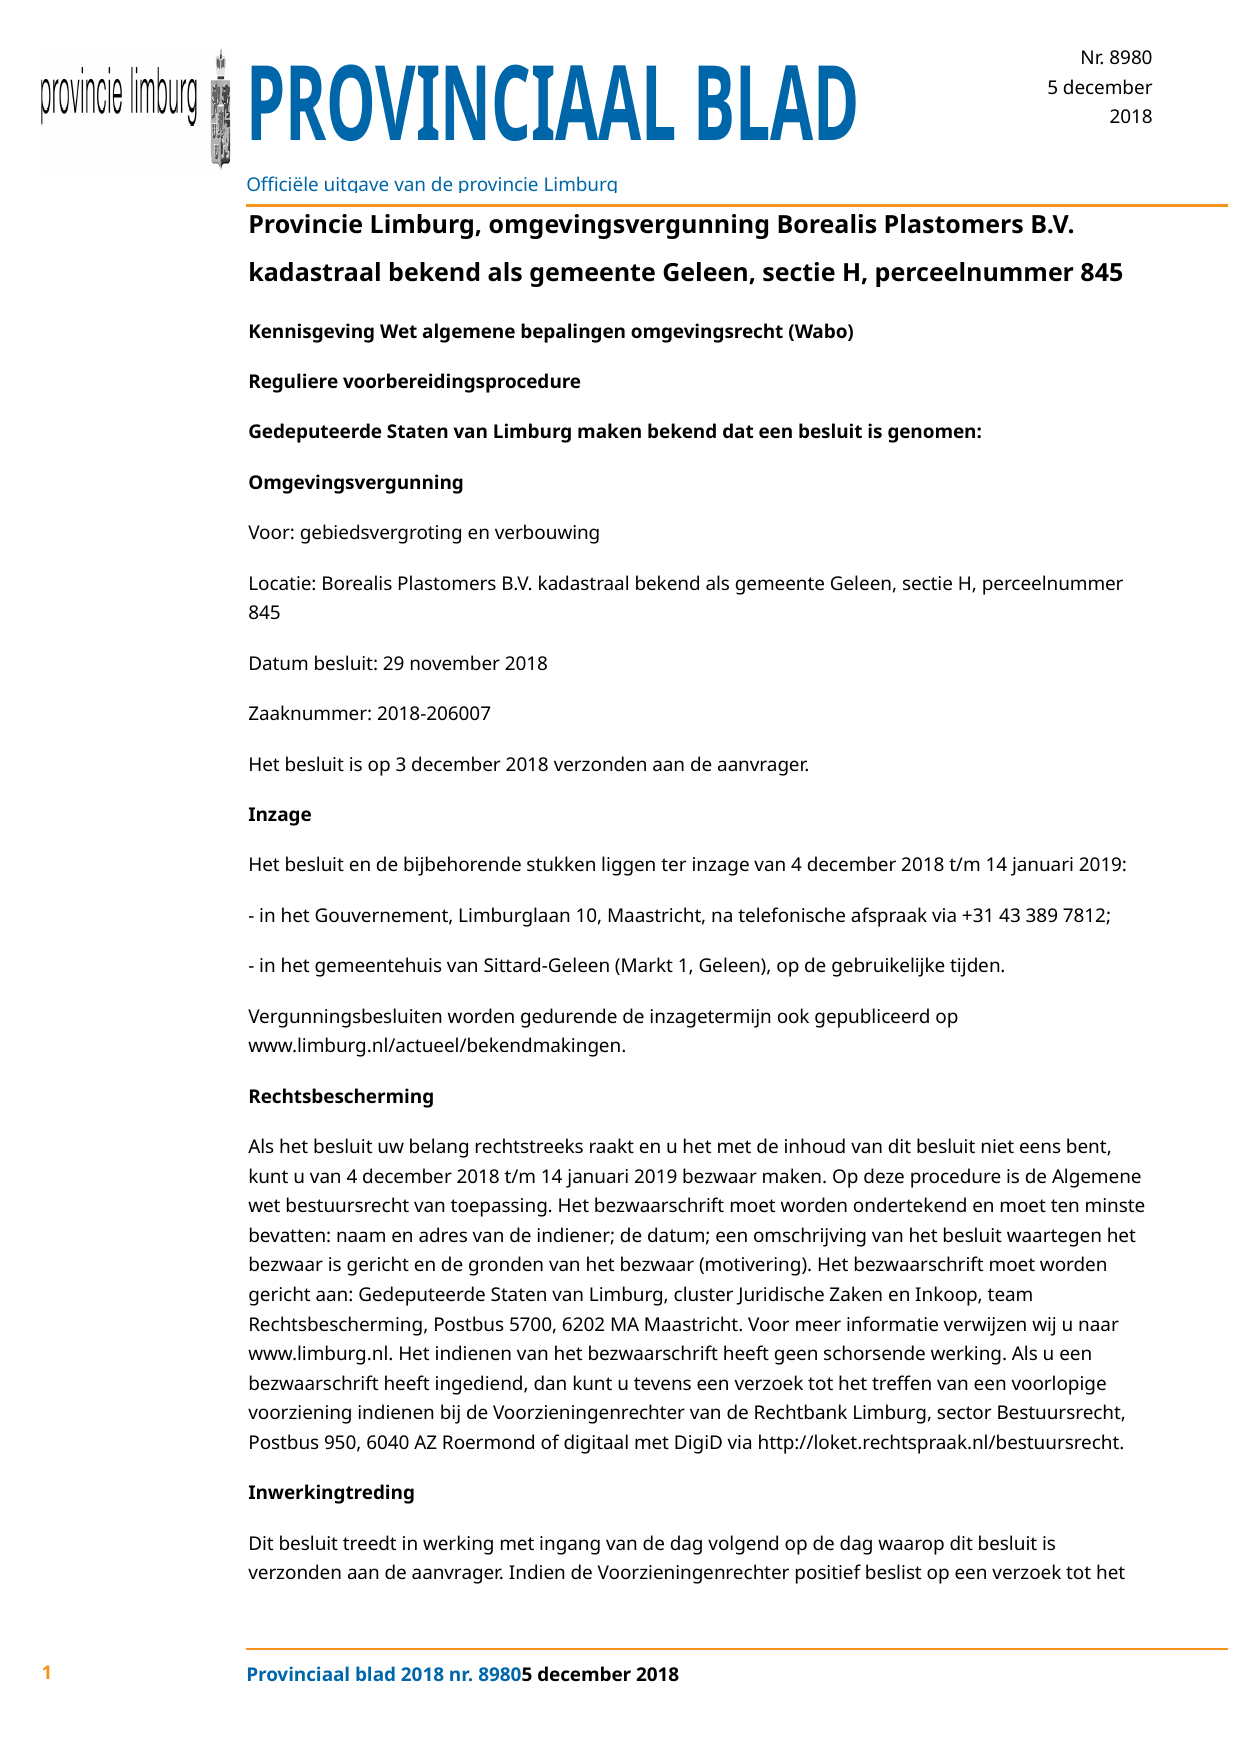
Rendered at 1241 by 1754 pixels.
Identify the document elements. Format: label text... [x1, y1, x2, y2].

text Als het besluit uw belang rechtstreeks raakt en u het met de inhoud van dit besluit niet eens bent, kunt u van 4 december 2018 t/m 14 januari 2019 bezwaar maken. Op deze procedure is de Algemene wet bestuursrecht van toepassing. Het bezwaarschrift moet worden ondertekend en moet ten minste bevatten: naam en adres van de indiener; de datum; een omschrijving van het besluit waartegen het bezwaar is gericht en de gronden van het bezwaar (motivering). Het bezwaarschrift moet worden gericht aan: Gedeputeerde Staten van Limburg, cluster Juridische Zaken en Inkoop, team Rechtsbescherming, Postbus 5700, 6202 MA Maastricht. Voor meer informatie verwijzen wij u naar www.limburg.nl. Het indienen van het bezwaarschrift heeft geen schorsende werking. Als u een bezwaarschrift heeft ingediend, dan kunt u tevens een verzoek tot het treffen van een voorlopige voorziening indienen bij de Voorzieningenrechter van de Rechtbank Limburg, sector Bestuursrecht, Postbus 950, 6040 AZ Roermond of digitaal met DigiD via http://loket.rechtspraak.nl/bestuursrecht. [248, 1133, 1152, 1455]
text Het besluit en de bijbehorende stukken liggen ter inzage van 4 december 2018 t/m 14 januari 2019: [248, 852, 1152, 877]
text Rechtsbescherming [248, 1083, 1152, 1109]
text Vergunningsbesluiten worden gedurende de inzagetermijn ook gepubliceerd op www.limburg.nl/actueel/bekendmakingen. [248, 1003, 1152, 1058]
text Het besluit is op 3 december 2018 verzonden aan de aanvrager. [248, 751, 1152, 777]
text Locatie: Borealis Plastomers B.V. kadastraal bekend als gemeente Geleen, sectie H, perceelnummer 845 [248, 570, 1152, 625]
text Kennisgeving Wet algemene bepalingen omgevingsrecht (Wabo) [248, 318, 1152, 344]
text Provincie Limburg, omgevingsvergunning Borealis Plastomers B.V. kadastraal bekend als gemeente Geleen, sectie H, perceelnummer 845 [248, 207, 1152, 288]
text Datum besluit: 29 november 2018 [248, 650, 1152, 676]
text Voor: gebiedsvergroting en verbouwing [248, 519, 1152, 545]
text - in het Gouvernement, Limburglaan 10, Maastricht, na telefonische afspraak via +31 43 389 7812; [248, 902, 1152, 928]
text Reguliere voorbereidingsprocedure [248, 368, 1152, 394]
picture [41, 47, 231, 172]
text Gedeputeerde Staten van Limburg maken bekend dat een besluit is genomen: [248, 419, 1152, 444]
text Dit besluit treedt in werking met ingang van de dag volgend op de dag waarop dit besluit is verzonden aan de aanvrager. Indien de Voorzieningenrechter positief beslist op een verzoek tot het [248, 1530, 1152, 1585]
text Inwerkingtreding [248, 1479, 1152, 1505]
text - in het gemeentehuis van Sittard-Geleen (Markt 1, Geleen), op de gebruikelijke tijden. [248, 952, 1152, 978]
text Omgevingsvergunning [248, 469, 1152, 495]
text Inzage [248, 801, 1152, 827]
text Zaaknummer: 2018-206007 [248, 700, 1152, 726]
